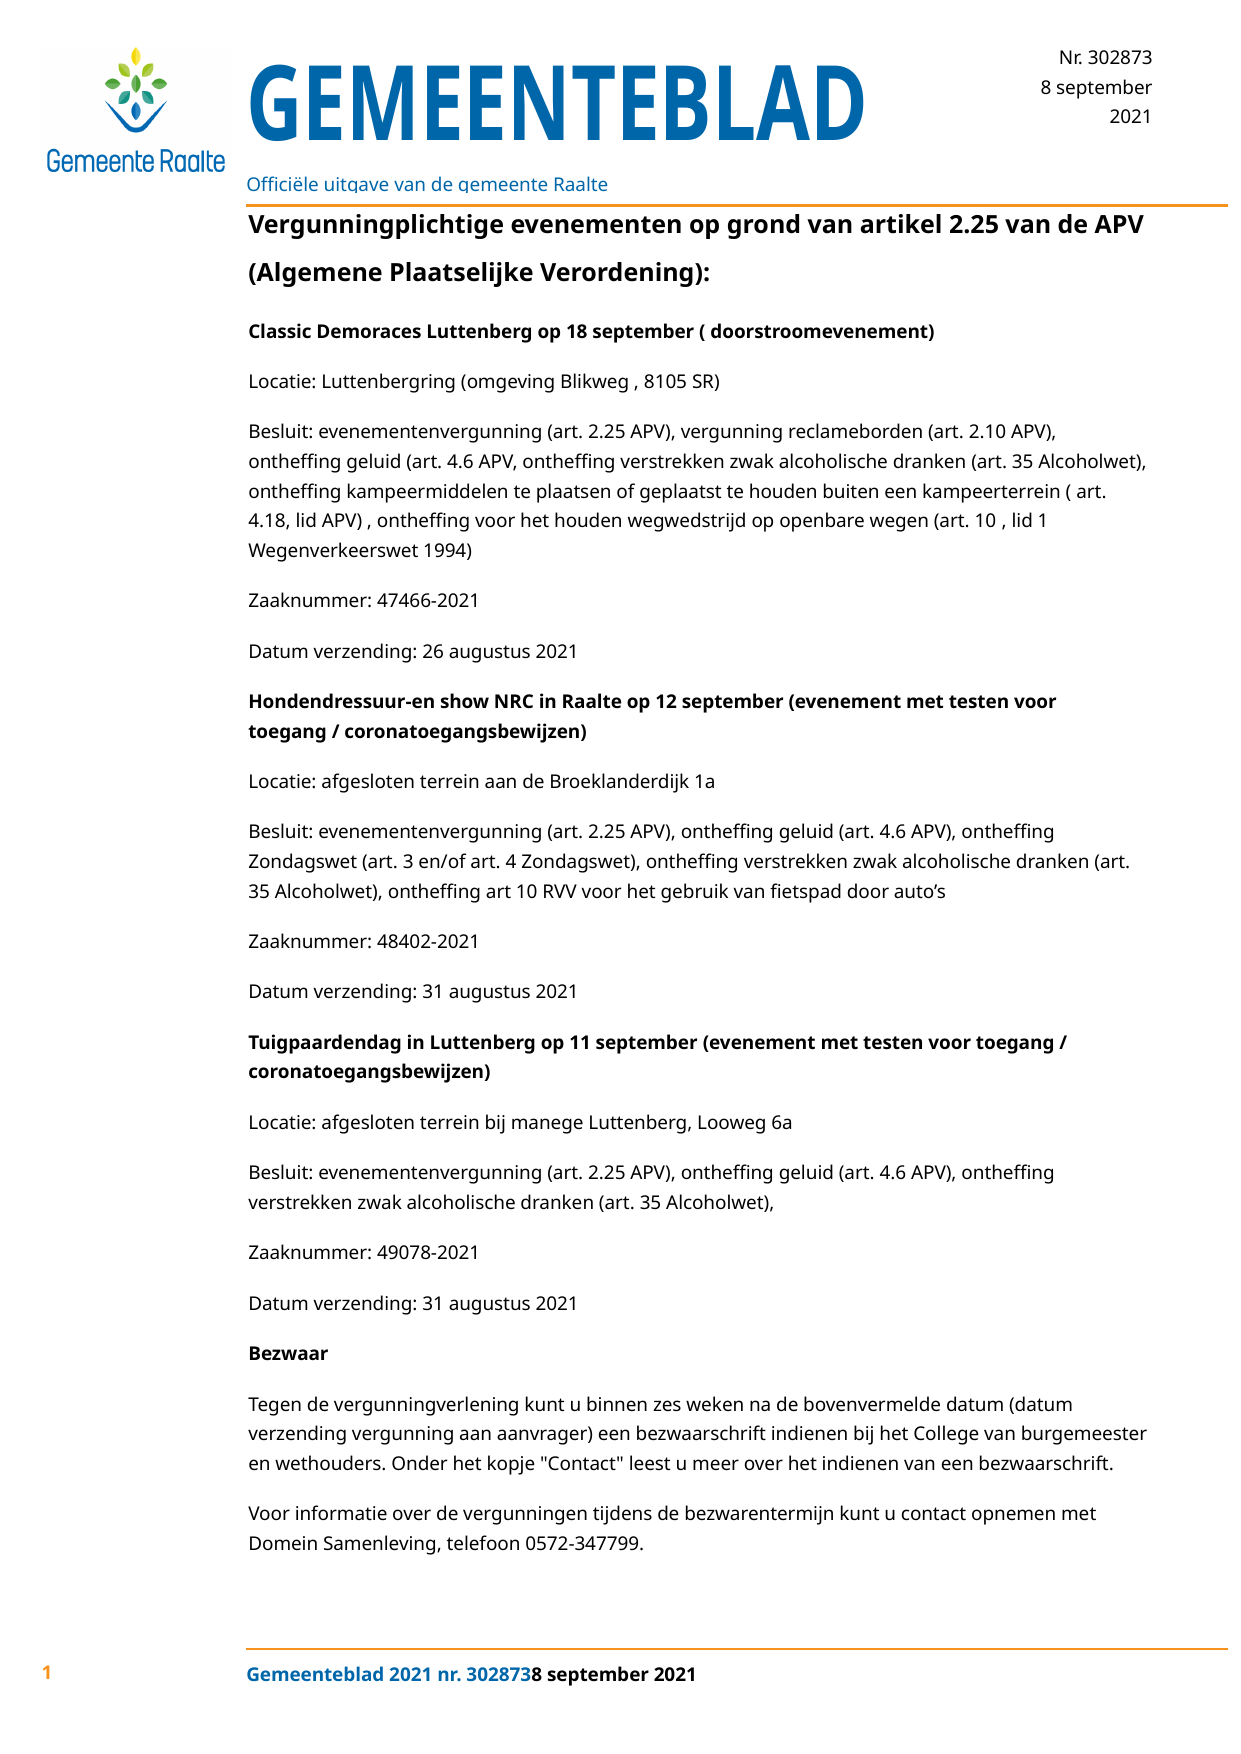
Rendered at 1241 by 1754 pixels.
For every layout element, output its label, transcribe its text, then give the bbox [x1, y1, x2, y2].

text Voor informatie over de vergunningen tijdens de bezwarentermijn kunt u contact opnemen met Domein Samenleving, telefoon 0572-347799. [248, 1500, 1152, 1556]
text Datum verzending: 31 augustus 2021 [248, 1290, 1152, 1316]
picture [41, 47, 231, 172]
text Besluit: evenementenvergunning (art. 2.25 APV), ontheffing geluid (art. 4.6 APV), ontheffing verstrekken zwak alcoholische dranken (art. 35 Alcoholwet), [248, 1159, 1152, 1215]
text Datum verzending: 26 augustus 2021 [248, 638, 1152, 664]
text Classic Demoraces Luttenberg op 18 september ( doorstroomevenement) [248, 318, 1152, 344]
text Datum verzending: 31 augustus 2021 [248, 979, 1152, 1004]
text Besluit: evenementenvergunning (art. 2.25 APV), ontheffing geluid (art. 4.6 APV), ontheffing Zondagswet (art. 3 en/of art. 4 Zondagswet), ontheffing verstrekken zwak alcoholische dranken (art. 35 Alcoholwet), ontheffing art 10 RVV voor het gebruik van fietspad door auto’s [248, 819, 1152, 904]
text Zaaknummer: 47466-2021 [248, 587, 1152, 613]
text Hondendressuur-en show NRC in Raalte op 12 september (evenement met testen voor toegang / coronatoegangsbewijzen) [248, 688, 1152, 744]
text Locatie: afgesloten terrein aan de Broeklanderdijk 1a [248, 768, 1152, 794]
text Locatie: Luttenbergring (omgeving Blikweg , 8105 SR) [248, 368, 1152, 394]
text Zaaknummer: 48402-2021 [248, 928, 1152, 954]
text Vergunningplichtige evenementen op grond van artikel 2.25 van de APV (Algemene Plaatselijke Verordening): [248, 207, 1152, 288]
text Locatie: afgesloten terrein bij manege Luttenberg, Looweg 6a [248, 1109, 1152, 1135]
text Besluit: evenementenvergunning (art. 2.25 APV), vergunning reclameborden (art. 2.10 APV), ontheffing geluid (art. 4.6 APV, ontheffing verstrekken zwak alcoholische dranken (art. 35 Alcoholwet), ontheffing kampeermiddelen te plaatsen of geplaatst te houden buiten een kampeerterrein ( art. 4.18, lid APV) , ontheffing voor het houden wegwedstrijd op openbare wegen (art. 10 , lid 1 Wegenverkeerswet 1994) [248, 419, 1152, 563]
text Zaaknummer: 49078-2021 [248, 1239, 1152, 1265]
text Bezwaar [248, 1340, 1152, 1366]
text Tegen de vergunningverlening kunt u binnen zes weken na de bovenvermelde datum (datum verzending vergunning aan aanvrager) een bezwaarschrift indienen bij het College van burgemeester en wethouders. Onder het kopje "Contact" leest u meer over het indienen van een bezwaarschrift. [248, 1391, 1152, 1476]
text Tuigpaardendag in Luttenberg op 11 september (evenement met testen voor toegang / coronatoegangsbewijzen) [248, 1029, 1152, 1084]
